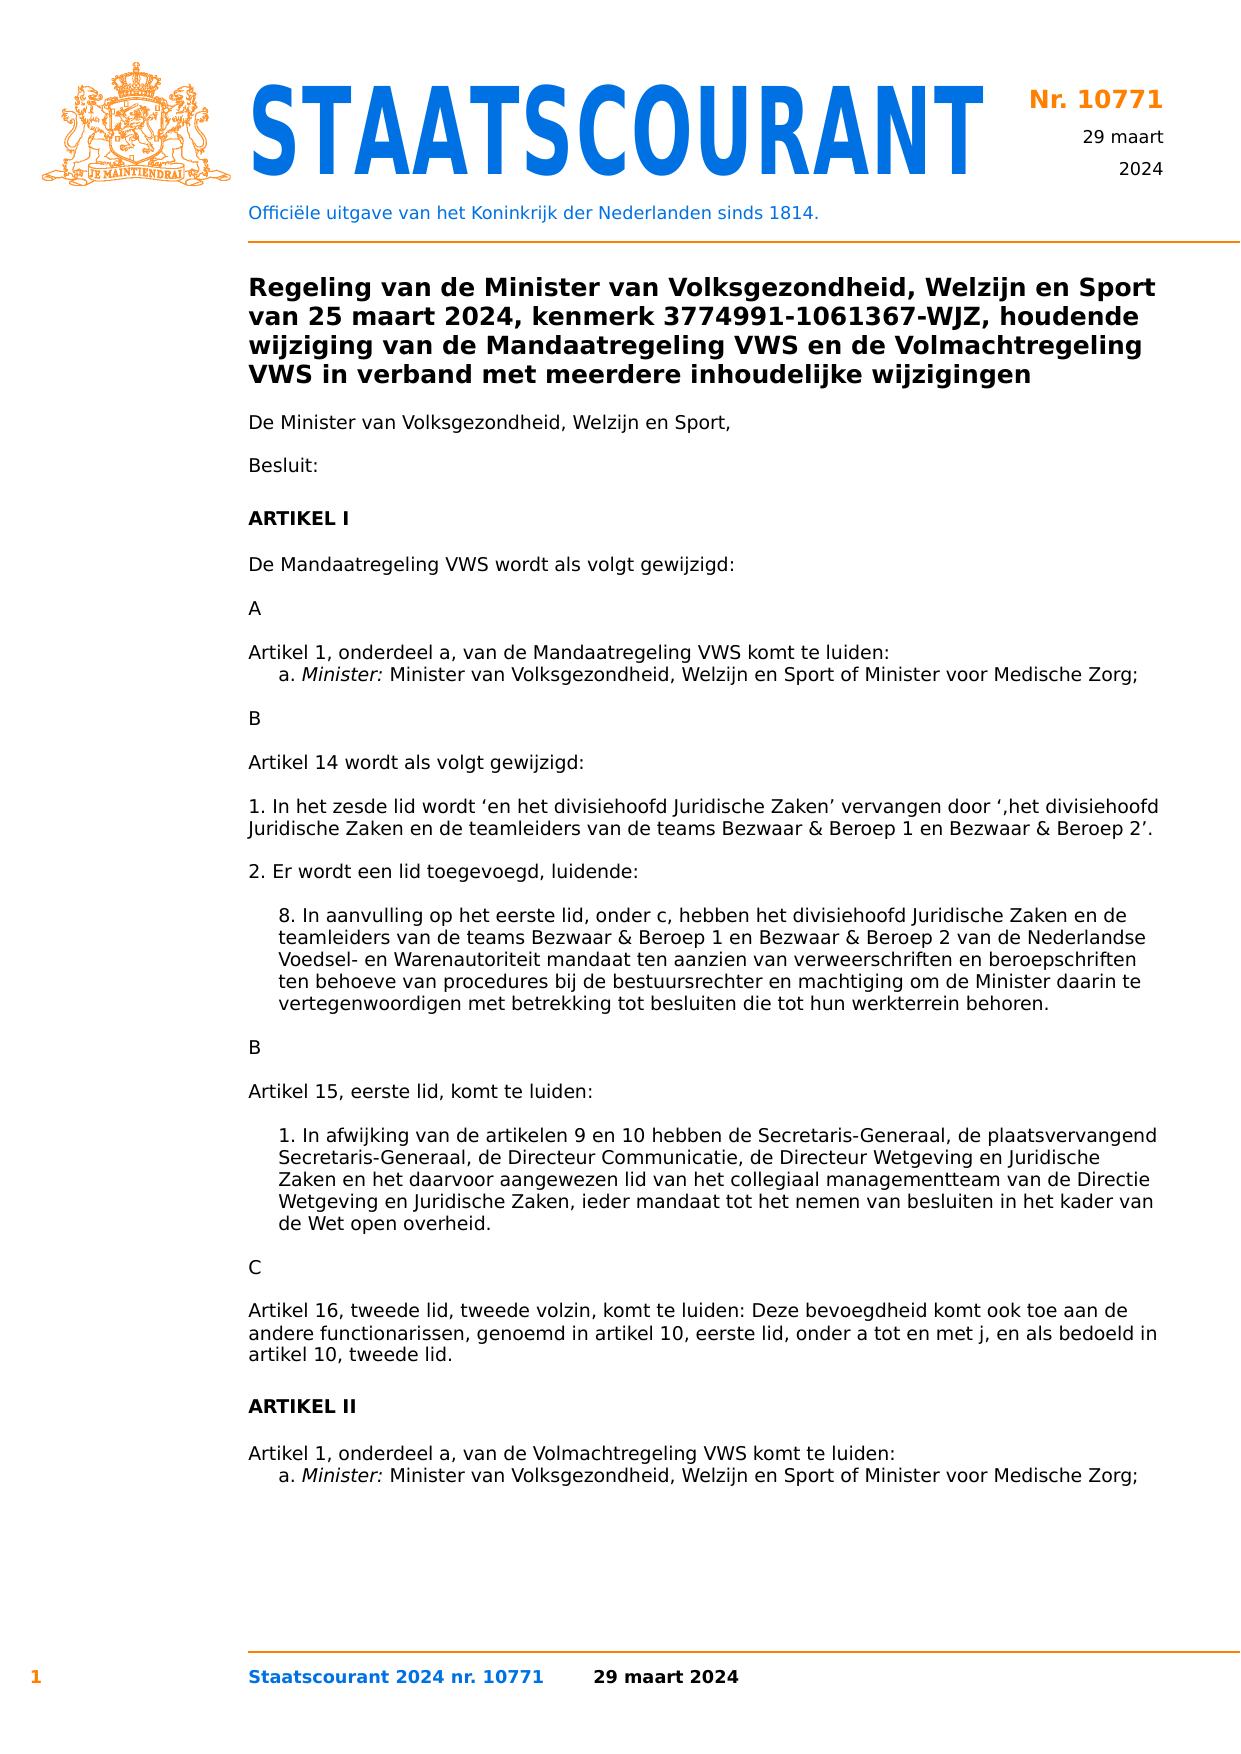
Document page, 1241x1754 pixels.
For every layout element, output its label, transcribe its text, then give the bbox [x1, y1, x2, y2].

text C [248, 1257, 1163, 1278]
subtitle Regeling van de Minister van Volksgezondheid, Welzijn en Sport van 25 maart 2024, kenmerk 3774991-1061367-WJZ, houdende wijziging van de Mandaatregeling VWS en de Volmachtregeling VWS in verband met meerdere inhoudelijke wijzigingen [248, 273, 1163, 390]
text Besluit: [248, 455, 1163, 477]
text 1. In het zesde lid wordt ‘en het divisiehoofd Juridische Zaken’ vervangen door ‘,het divisiehoofd Juridische Zaken en de teamleiders van de teams Bezwaar & Beroep 1 en Bezwaar & Beroep 2’. [248, 796, 1163, 839]
text A [248, 598, 1163, 620]
text B [248, 1037, 1163, 1059]
text Artikel 16, tweede lid, tweede volzin, komt te luiden: Deze bevoegdheid komt ook toe aan de andere functionarissen, genoemd in artikel 10, eerste lid, onder a tot en met j, en als bedoeld in artikel 10, tweede lid. [248, 1300, 1163, 1366]
text 2. Er wordt een lid toegevoegd, luidende: [248, 861, 1163, 883]
text De Mandaatregeling VWS wordt als volgt gewijzigd: [248, 554, 1163, 576]
text B [248, 708, 1163, 730]
text a. Minister: Minister van Volksgezondheid, Welzijn en Sport of Minister voor Medische Zorg; [278, 664, 1163, 686]
text Artikel 1, onderdeel a, van de Volmachtregeling VWS komt te luiden: [248, 1443, 1163, 1465]
table_cell Officiële uitgave van het Koninkrijk der Nederlanden sinds 1814. [248, 203, 1240, 241]
text 1. In afwijking van de artikelen 9 en 10 hebben de Secretaris-Generaal, de plaatsvervangend Secretaris-Generaal, de Directeur Communicatie, de Directeur Wetgeving en Juridische Zaken en het daarvoor aangewezen lid van het collegiaal managementteam van de Directie Wetgeving en Juridische Zaken, ieder mandaat tot het nemen van besluiten in het kader van de Wet open overheid. [278, 1125, 1163, 1235]
picture [41, 62, 231, 186]
text a. Minister: Minister van Volksgezondheid, Welzijn en Sport of Minister voor Medische Zorg; [278, 1465, 1163, 1487]
text Artikel 15, eerste lid, komt te luiden: [248, 1081, 1163, 1103]
text Artikel 14 wordt als volgt gewijzigd: [248, 752, 1163, 774]
text Artikel 1, onderdeel a, van de Mandaatregeling VWS komt te luiden: [248, 642, 1163, 664]
table_cell 2024 [998, 153, 1240, 203]
text 8. In aanvulling op het eerste lid, onder c, hebben het divisiehoofd Juridische Zaken en de teamleiders van de teams Bezwaar & Beroep 1 en Bezwaar & Beroep 2 van de Nederlandse Voedsel- en Warenautoriteit mandaat ten aanzien van verweerschriften en beroepschriften ten behoeve van procedures bij de bestuursrechter en machtiging om de Minister daarin te vertegenwoordigen met betrekking tot besluiten die tot hun werkterrein behoren. [278, 905, 1163, 1015]
subtitle ARTIKEL I [248, 507, 1163, 529]
subtitle ARTIKEL II [248, 1396, 1163, 1418]
table_header STAATSCOURANT [248, 62, 998, 203]
table_header Nr. 10771 [998, 62, 1240, 121]
table_header [25, 62, 248, 241]
text De Minister van Volksgezondheid, Welzijn en Sport, [248, 412, 1163, 433]
table_cell 29 maart [998, 121, 1240, 153]
